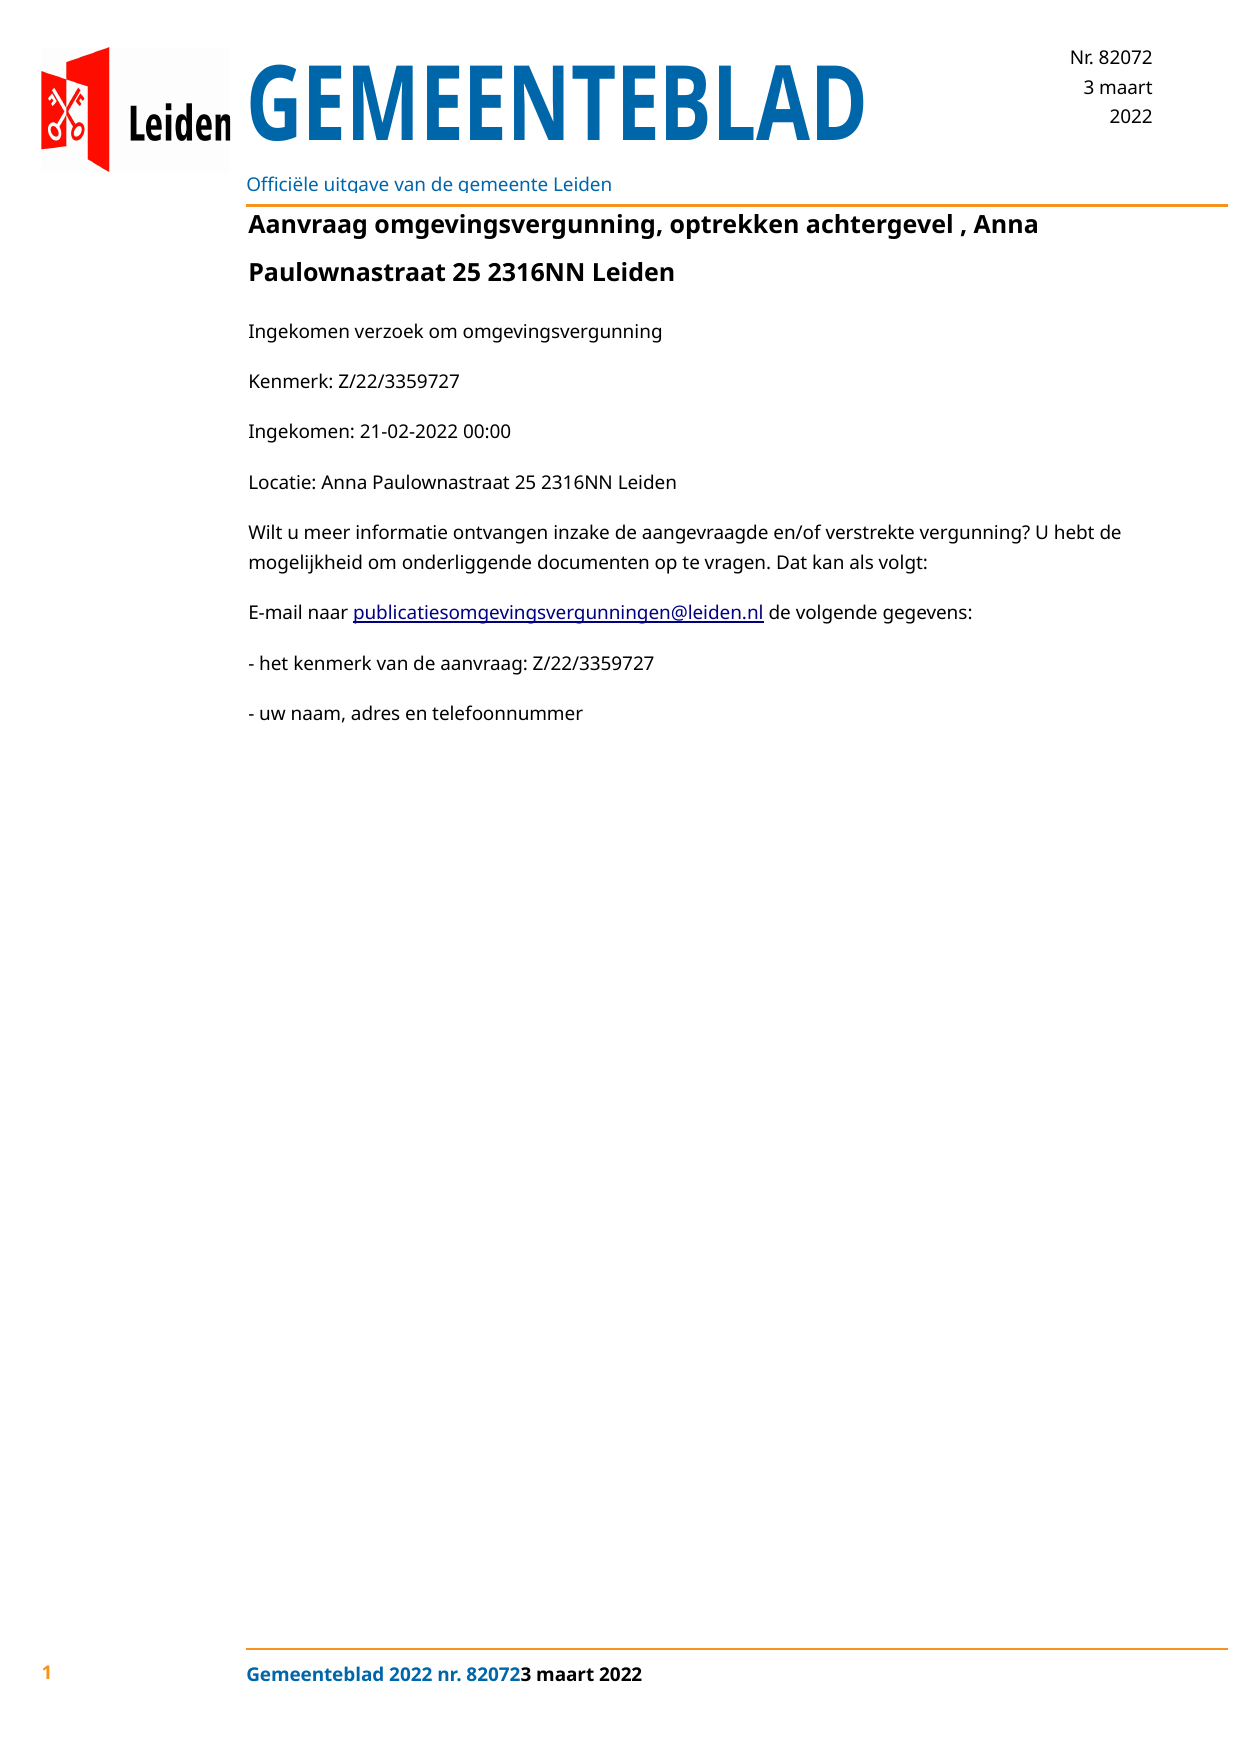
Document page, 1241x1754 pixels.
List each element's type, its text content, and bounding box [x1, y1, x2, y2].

text Aanvraag omgevingsvergunning, optrekken achtergevel , Anna Paulownastraat 25 2316NN Leiden [248, 207, 1152, 288]
text Wilt u meer informatie ontvangen inzake de aangevraagde en/of verstrekte vergunning? U hebt de mogelijkheid om onderliggende documenten op te vragen. Dat kan als volgt: [248, 519, 1152, 575]
text Locatie: Anna Paulownastraat 25 2316NN Leiden [248, 469, 1152, 495]
text - het kenmerk van de aanvraag: Z/22/3359727 [248, 650, 1152, 676]
text - uw naam, adres en telefoonnummer [248, 700, 1152, 726]
text E-mail naar publicatiesomgevingsvergunningen@leiden.nl de volgende gegevens: [248, 599, 1152, 625]
text Ingekomen: 21-02-2022 00:00 [248, 419, 1152, 444]
text Ingekomen verzoek om omgevingsvergunning [248, 318, 1152, 344]
picture [41, 47, 231, 172]
text Kenmerk: Z/22/3359727 [248, 368, 1152, 394]
